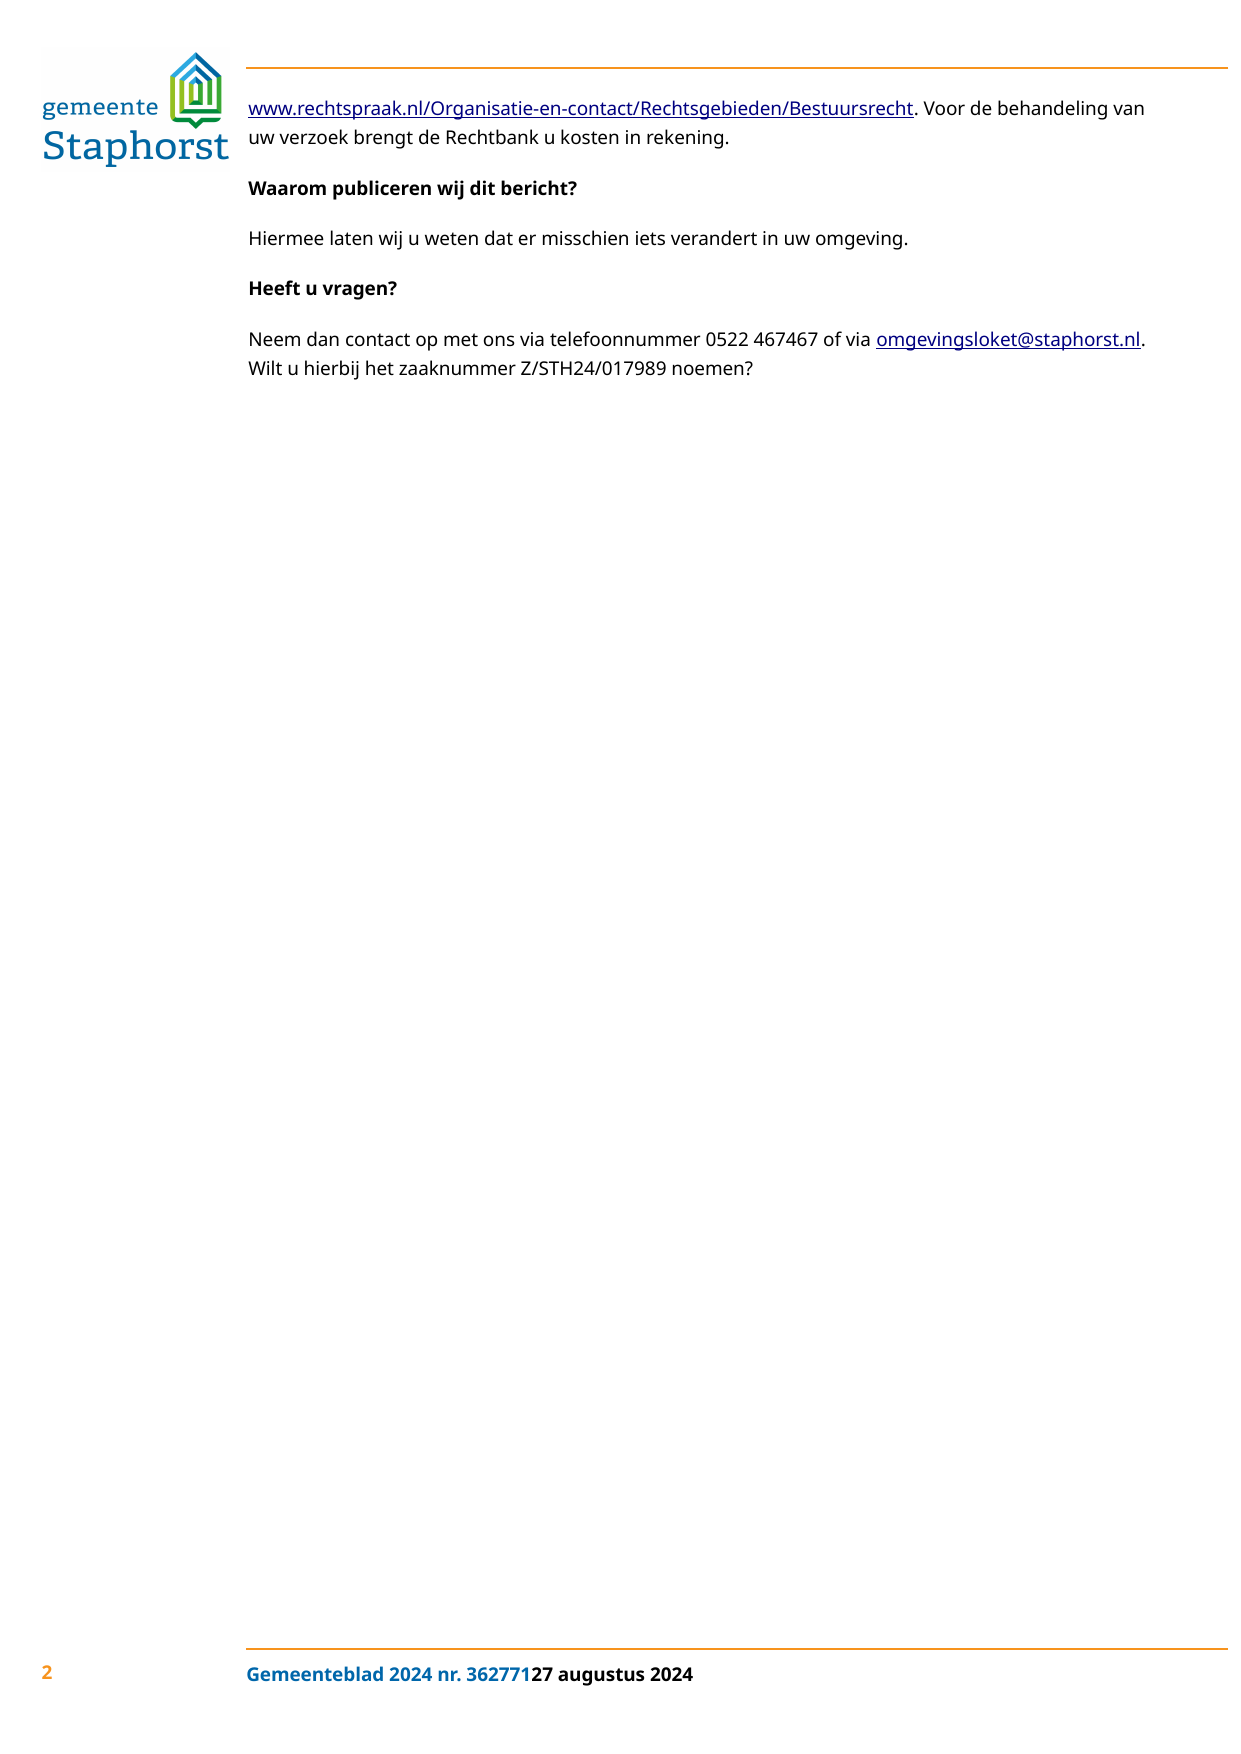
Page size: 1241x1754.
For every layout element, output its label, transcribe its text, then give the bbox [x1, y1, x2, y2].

text www.rechtspraak.nl/Organisatie-en-contact/Rechtsgebieden/Bestuursrecht. Voor de behandeling van uw verzoek brengt de Rechtbank u kosten in rekening. [248, 95, 1152, 150]
text Hiermee laten wij u weten dat er misschien iets verandert in uw omgeving. [248, 225, 1152, 251]
text Waarom publiceren wij dit bericht? [248, 175, 1152, 201]
text Neem dan contact op met ons via telefoonnummer 0522 467467 of via omgevingsloket@staphorst.nl. Wilt u hierbij het zaaknummer Z/STH24/017989 noemen? [248, 326, 1152, 381]
text Heeft u vragen? [248, 276, 1152, 301]
picture [41, 47, 231, 172]
